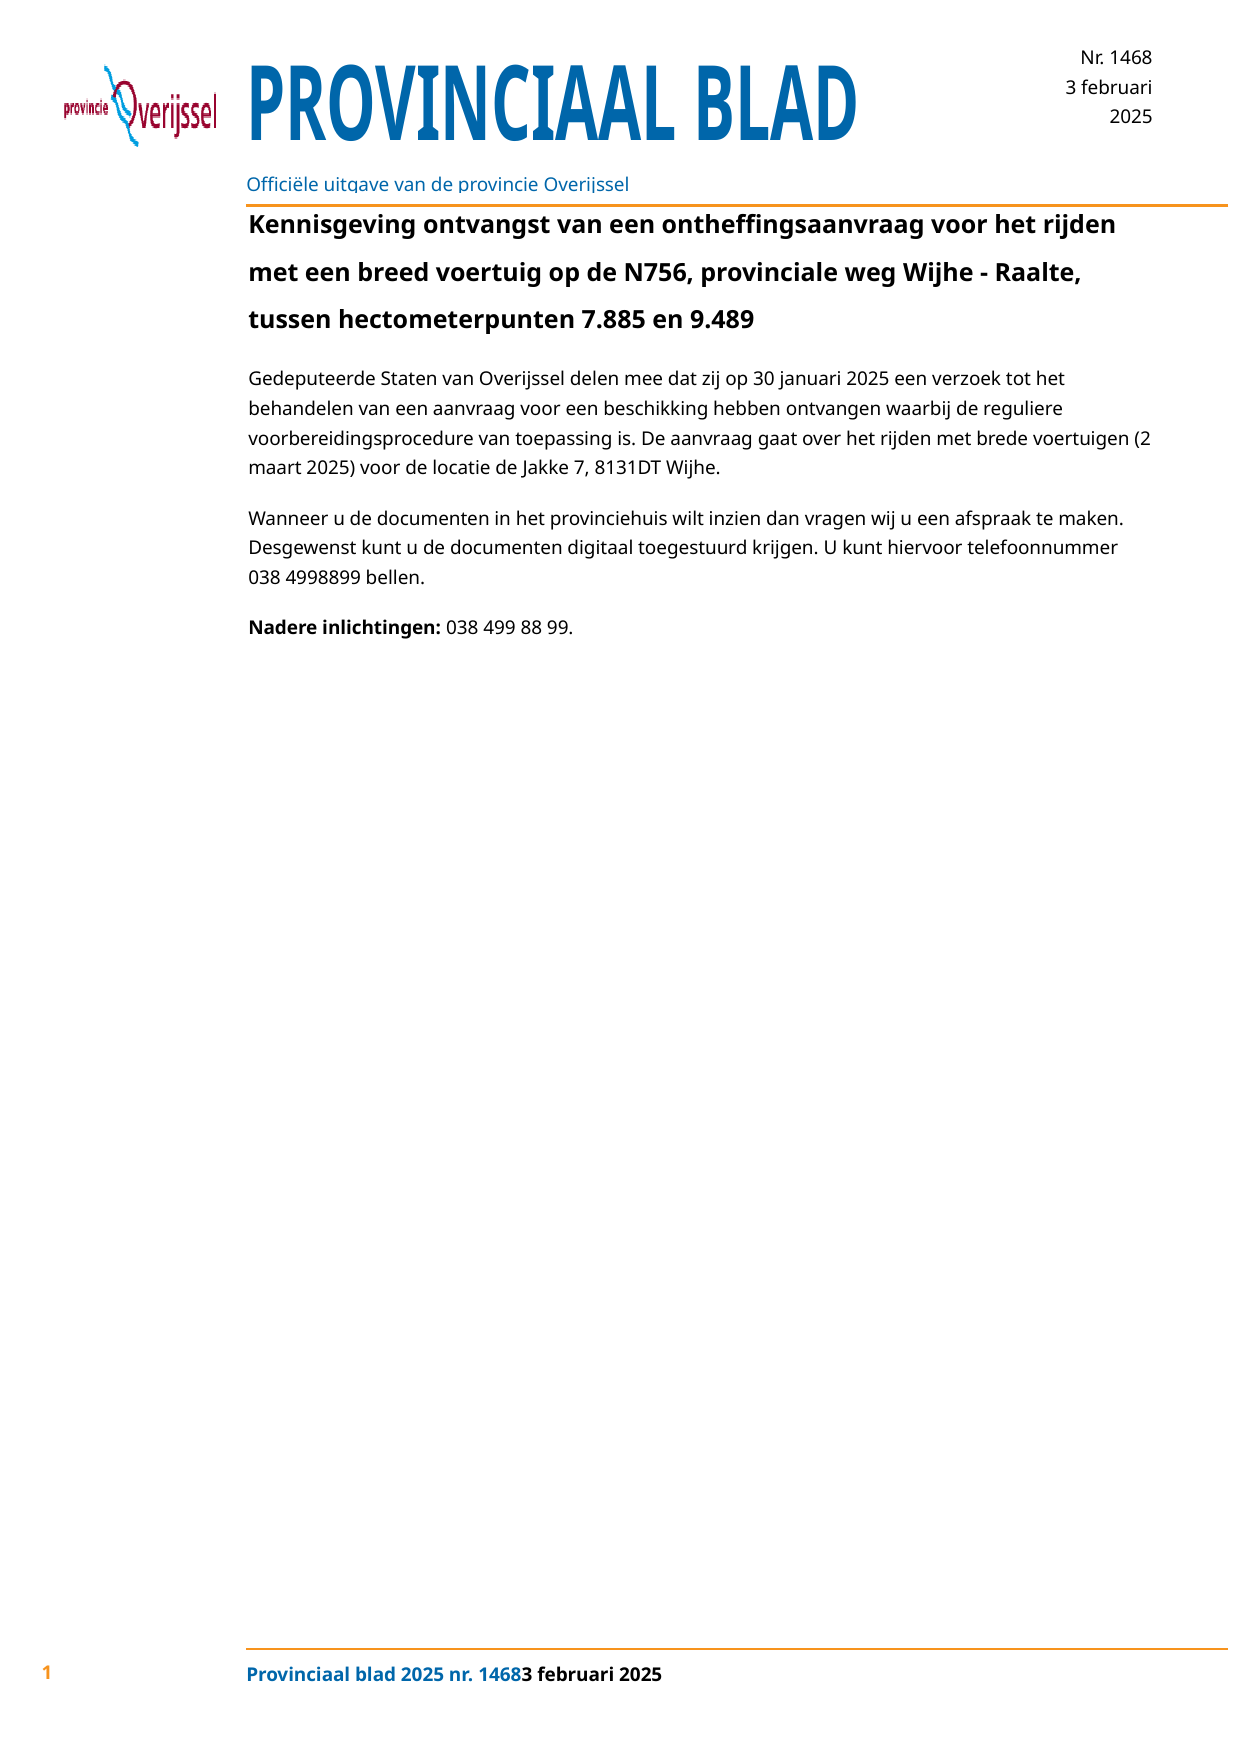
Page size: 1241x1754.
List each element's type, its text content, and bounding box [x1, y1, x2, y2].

text Nadere inlichtingen: 038 499 88 99. [248, 614, 1152, 640]
picture [41, 47, 231, 172]
text Wanneer u de documenten in het provinciehuis wilt inzien dan vragen wij u een afspraak te maken. Desgewenst kunt u de documenten digitaal toegestuurd krijgen. U kunt hiervoor telefoonnummer 038 4998899 bellen. [248, 505, 1152, 589]
text Gedeputeerde Staten van Overijssel delen mee dat zij op 30 januari 2025 een verzoek tot het behandelen van een aanvraag voor een beschikking hebben ontvangen waarbij de reguliere voorbereidingsprocedure van toepassing is. De aanvraag gaat over het rijden met brede voertuigen (2 maart 2025) voor de locatie de Jakke 7, 8131DT Wijhe. [248, 366, 1152, 480]
text Kennisgeving ontvangst van een ontheffingsaanvraag voor het rijden met een breed voertuig op de N756, provinciale weg Wijhe - Raalte, tussen hectometerpunten 7.885 en 9.489 [248, 207, 1152, 336]
